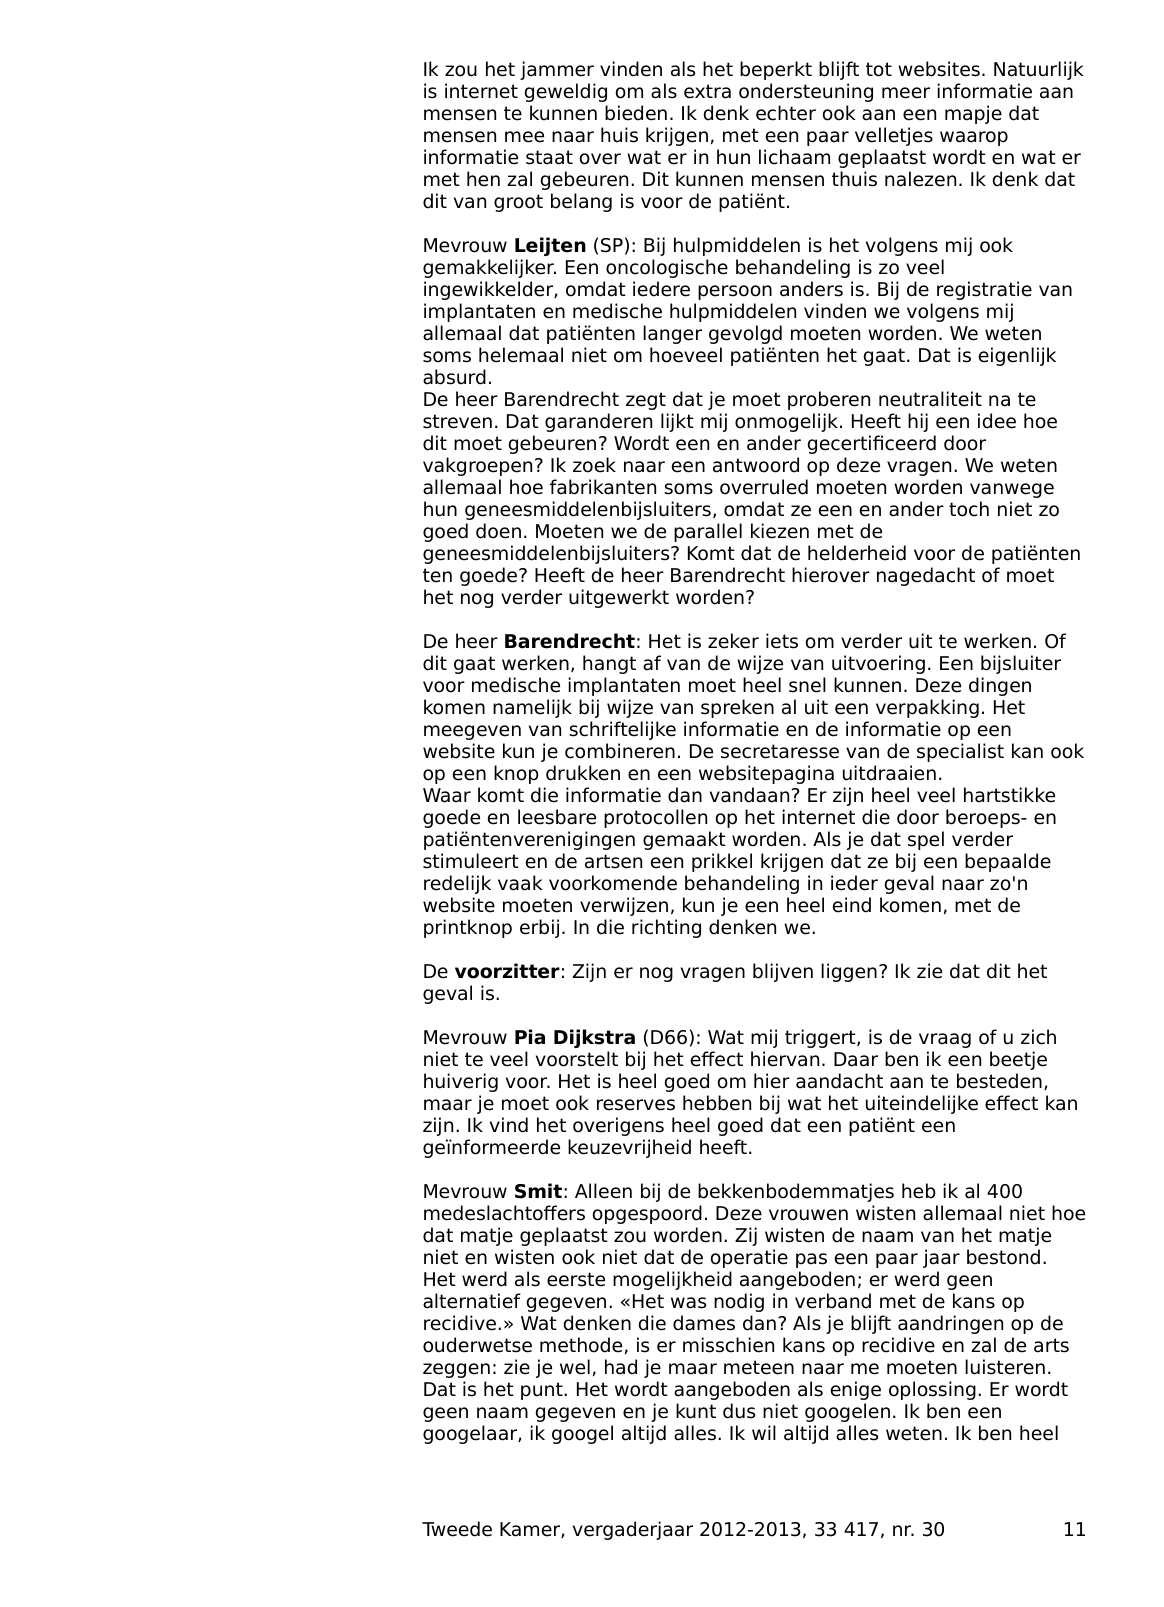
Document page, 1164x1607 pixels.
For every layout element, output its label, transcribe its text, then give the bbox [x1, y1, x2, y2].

text Mevrouw Pia Dijkstra (D66): Wat mij triggert, is de vraag of u zich niet te veel voorstelt bij het effect hiervan. Daar ben ik een beetje huiverig voor. Het is heel goed om hier aandacht aan te besteden, maar je moet ook reserves hebben bij wat het uiteindelijke effect kan zijn. Ik vind het overigens heel goed dat een patiënt een geïnformeerde keuzevrijheid heeft. [422, 1027, 1087, 1159]
text Mevrouw Smit: Alleen bij de bekkenbodemmatjes heb ik al 400 medeslachtoffers opgespoord. Deze vrouwen wisten allemaal niet hoe dat matje geplaatst zou worden. Zij wisten de naam van het matje niet en wisten ook niet dat de operatie pas een paar jaar bestond. Het werd als eerste mogelijkheid aangeboden; er werd geen alternatief gegeven. «Het was nodig in verband met de kans op recidive.» Wat denken die dames dan? Als je blijft aandringen op de ouderwetse methode, is er misschien kans op recidive en zal de arts zeggen: zie je wel, had je maar meteen naar me moeten luisteren. Dat is het punt. Het wordt aangeboden als enige oplossing. Er wordt geen naam gegeven en je kunt dus niet googelen. Ik ben een googelaar, ik googel altijd alles. Ik wil altijd alles weten. Ik ben heel [422, 1181, 1087, 1445]
text De voorzitter: Zijn er nog vragen blijven liggen? Ik zie dat dit het geval is. [422, 961, 1087, 1005]
text De heer Barendrecht zegt dat je moet proberen neutraliteit na te streven. Dat garanderen lijkt mij onmogelijk. Heeft hij een idee hoe dit moet gebeuren? Wordt een en ander gecertificeerd door vakgroepen? Ik zoek naar een antwoord op deze vragen. We weten allemaal hoe fabrikanten soms overruled moeten worden vanwege hun geneesmiddelenbijsluiters, omdat ze een en ander toch niet zo goed doen. Moeten we de parallel kiezen met de geneesmiddelenbijsluiters? Komt dat de helderheid voor de patiënten ten goede? Heeft de heer Barendrecht hierover nagedacht of moet het nog verder uitgewerkt worden? [422, 389, 1087, 609]
text Waar komt die informatie dan vandaan? Er zijn heel veel hartstikke goede en leesbare protocollen op het internet die door beroeps- en patiëntenverenigingen gemaakt worden. Als je dat spel verder stimuleert en de artsen een prikkel krijgen dat ze bij een bepaalde redelijk vaak voorkomende behandeling in ieder geval naar zo'n website moeten verwijzen, kun je een heel eind komen, met de printknop erbij. In die richting denken we. [422, 785, 1087, 939]
text De heer Barendrecht: Het is zeker iets om verder uit te werken. Of dit gaat werken, hangt af van de wijze van uitvoering. Een bijsluiter voor medische implantaten moet heel snel kunnen. Deze dingen komen namelijk bij wijze van spreken al uit een verpakking. Het meegeven van schriftelijke informatie en de informatie op een website kun je combineren. De secretaresse van de specialist kan ook op een knop drukken en een websitepagina uitdraaien. [422, 631, 1087, 785]
text Mevrouw Leijten (SP): Bij hulpmiddelen is het volgens mij ook gemakkelijker. Een oncologische behandeling is zo veel ingewikkelder, omdat iedere persoon anders is. Bij de registratie van implantaten en medische hulpmiddelen vinden we volgens mij allemaal dat patiënten langer gevolgd moeten worden. We weten soms helemaal niet om hoeveel patiënten het gaat. Dat is eigenlijk absurd. [422, 235, 1087, 389]
text Ik zou het jammer vinden als het beperkt blijft tot websites. Natuurlijk is internet geweldig om als extra ondersteuning meer informatie aan mensen te kunnen bieden. Ik denk echter ook aan een mapje dat mensen mee naar huis krijgen, met een paar velletjes waarop informatie staat over wat er in hun lichaam geplaatst wordt en wat er met hen zal gebeuren. Dit kunnen mensen thuis nalezen. Ik denk dat dit van groot belang is voor de patiënt. [422, 59, 1087, 213]
